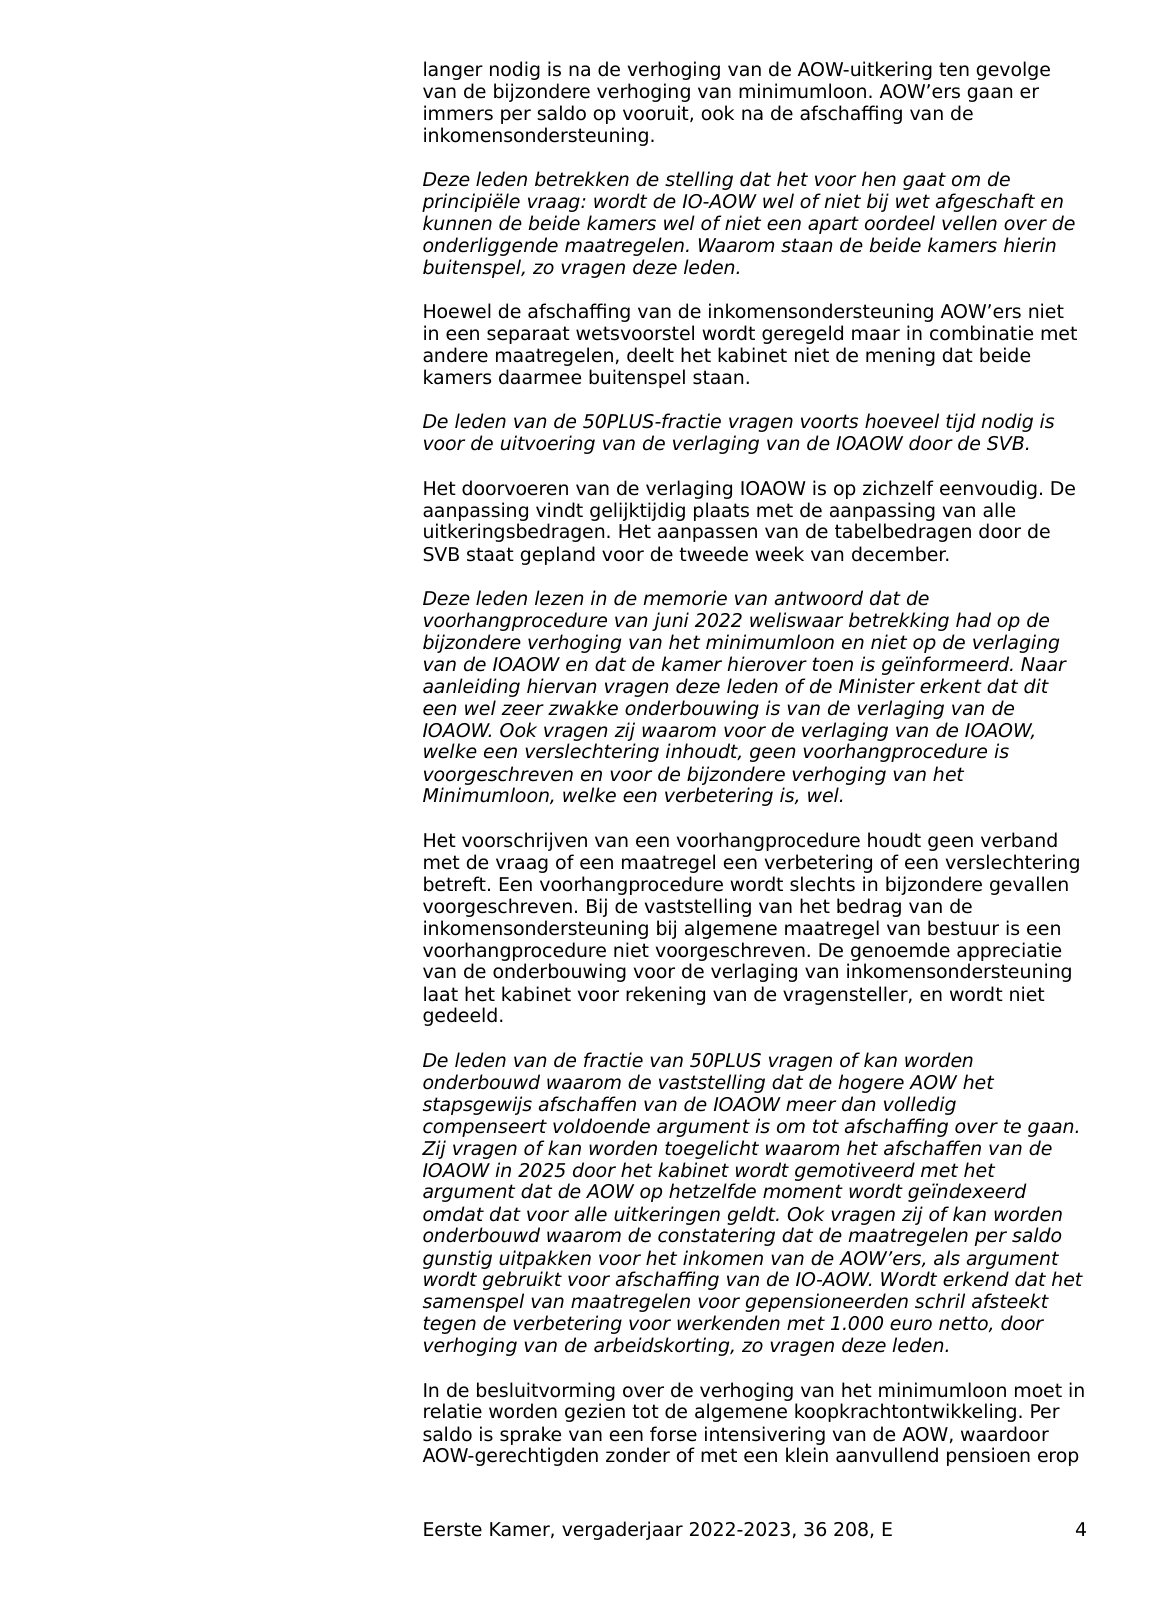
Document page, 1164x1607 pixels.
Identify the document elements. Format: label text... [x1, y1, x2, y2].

text Deze leden betrekken de stelling dat het voor hen gaat om de principiële vraag: wordt de IO-AOW wel of niet bij wet afgeschaft en kunnen de beide kamers wel of niet een apart oordeel vellen over de onderliggende maatregelen. Waarom staan de beide kamers hierin buitenspel, zo vragen deze leden. [422, 169, 1087, 279]
text De leden van de fractie van 50PLUS vragen of kan worden onderbouwd waarom de vaststelling dat de hogere AOW het stapsgewijs afschaffen van de IOAOW meer dan volledig compenseert voldoende argument is om tot afschaffing over te gaan. Zij vragen of kan worden toegelicht waarom het afschaffen van de IOAOW in 2025 door het kabinet wordt gemotiveerd met het argument dat de AOW op hetzelfde moment wordt geïndexeerd omdat dat voor alle uitkeringen geldt. Ook vragen zij of kan worden onderbouwd waarom de constatering dat de maatregelen per saldo gunstig uitpakken voor het inkomen van de AOW’ers, als argument wordt gebruikt voor afschaffing van de IO-AOW. Wordt erkend dat het samenspel van maatregelen voor gepensioneerden schril afsteekt tegen de verbetering voor werkenden met 1.000 euro netto, door verhoging van de arbeidskorting, zo vragen deze leden. [422, 1049, 1087, 1357]
text De leden van de 50PLUS-fractie vragen voorts hoeveel tijd nodig is voor de uitvoering van de verlaging van de IOAOW door de SVB. [422, 411, 1087, 455]
text In de besluitvorming over de verhoging van het minimumloon moet in relatie worden gezien tot de algemene koopkrachtontwikkeling. Per saldo is sprake van een forse intensivering van de AOW, waardoor AOW-gerechtigden zonder of met een klein aanvullend pensioen erop [422, 1379, 1087, 1467]
text Het doorvoeren van de verlaging IOAOW is op zichzelf eenvoudig. De aanpassing vindt gelijktijdig plaats met de aanpassing van alle uitkeringsbedragen. Het aanpassen van de tabelbedragen door de SVB staat gepland voor de tweede week van december. [422, 477, 1087, 565]
text langer nodig is na de verhoging van de AOW-uitkering ten gevolge van de bijzondere verhoging van minimumloon. AOW’ers gaan er immers per saldo op vooruit, ook na de afschaffing van de inkomensondersteuning. [422, 59, 1087, 147]
text Het voorschrijven van een voorhangprocedure houdt geen verband met de vraag of een maatregel een verbetering of een verslechtering betreft. Een voorhangprocedure wordt slechts in bijzondere gevallen voorgeschreven. Bij de vaststelling van het bedrag van de inkomensondersteuning bij algemene maatregel van bestuur is een voorhangprocedure niet voorgeschreven. De genoemde appreciatie van de onderbouwing voor de verlaging van inkomensondersteuning laat het kabinet voor rekening van de vragensteller, en wordt niet gedeeld. [422, 829, 1087, 1027]
text Hoewel de afschaffing van de inkomensondersteuning AOW’ers niet in een separaat wetsvoorstel wordt geregeld maar in combinatie met andere maatregelen, deelt het kabinet niet de mening dat beide kamers daarmee buitenspel staan. [422, 301, 1087, 389]
text Deze leden lezen in de memorie van antwoord dat de voorhangprocedure van juni 2022 weliswaar betrekking had op de bijzondere verhoging van het minimumloon en niet op de verlaging van de IOAOW en dat de kamer hierover toen is geïnformeerd. Naar aanleiding hiervan vragen deze leden of de Minister erkent dat dit een wel zeer zwakke onderbouwing is van de verlaging van de IOAOW. Ook vragen zij waarom voor de verlaging van de IOAOW, welke een verslechtering inhoudt, geen voorhangprocedure is voorgeschreven en voor de bijzondere verhoging van het Minimumloon, welke een verbetering is, wel. [422, 588, 1087, 807]
